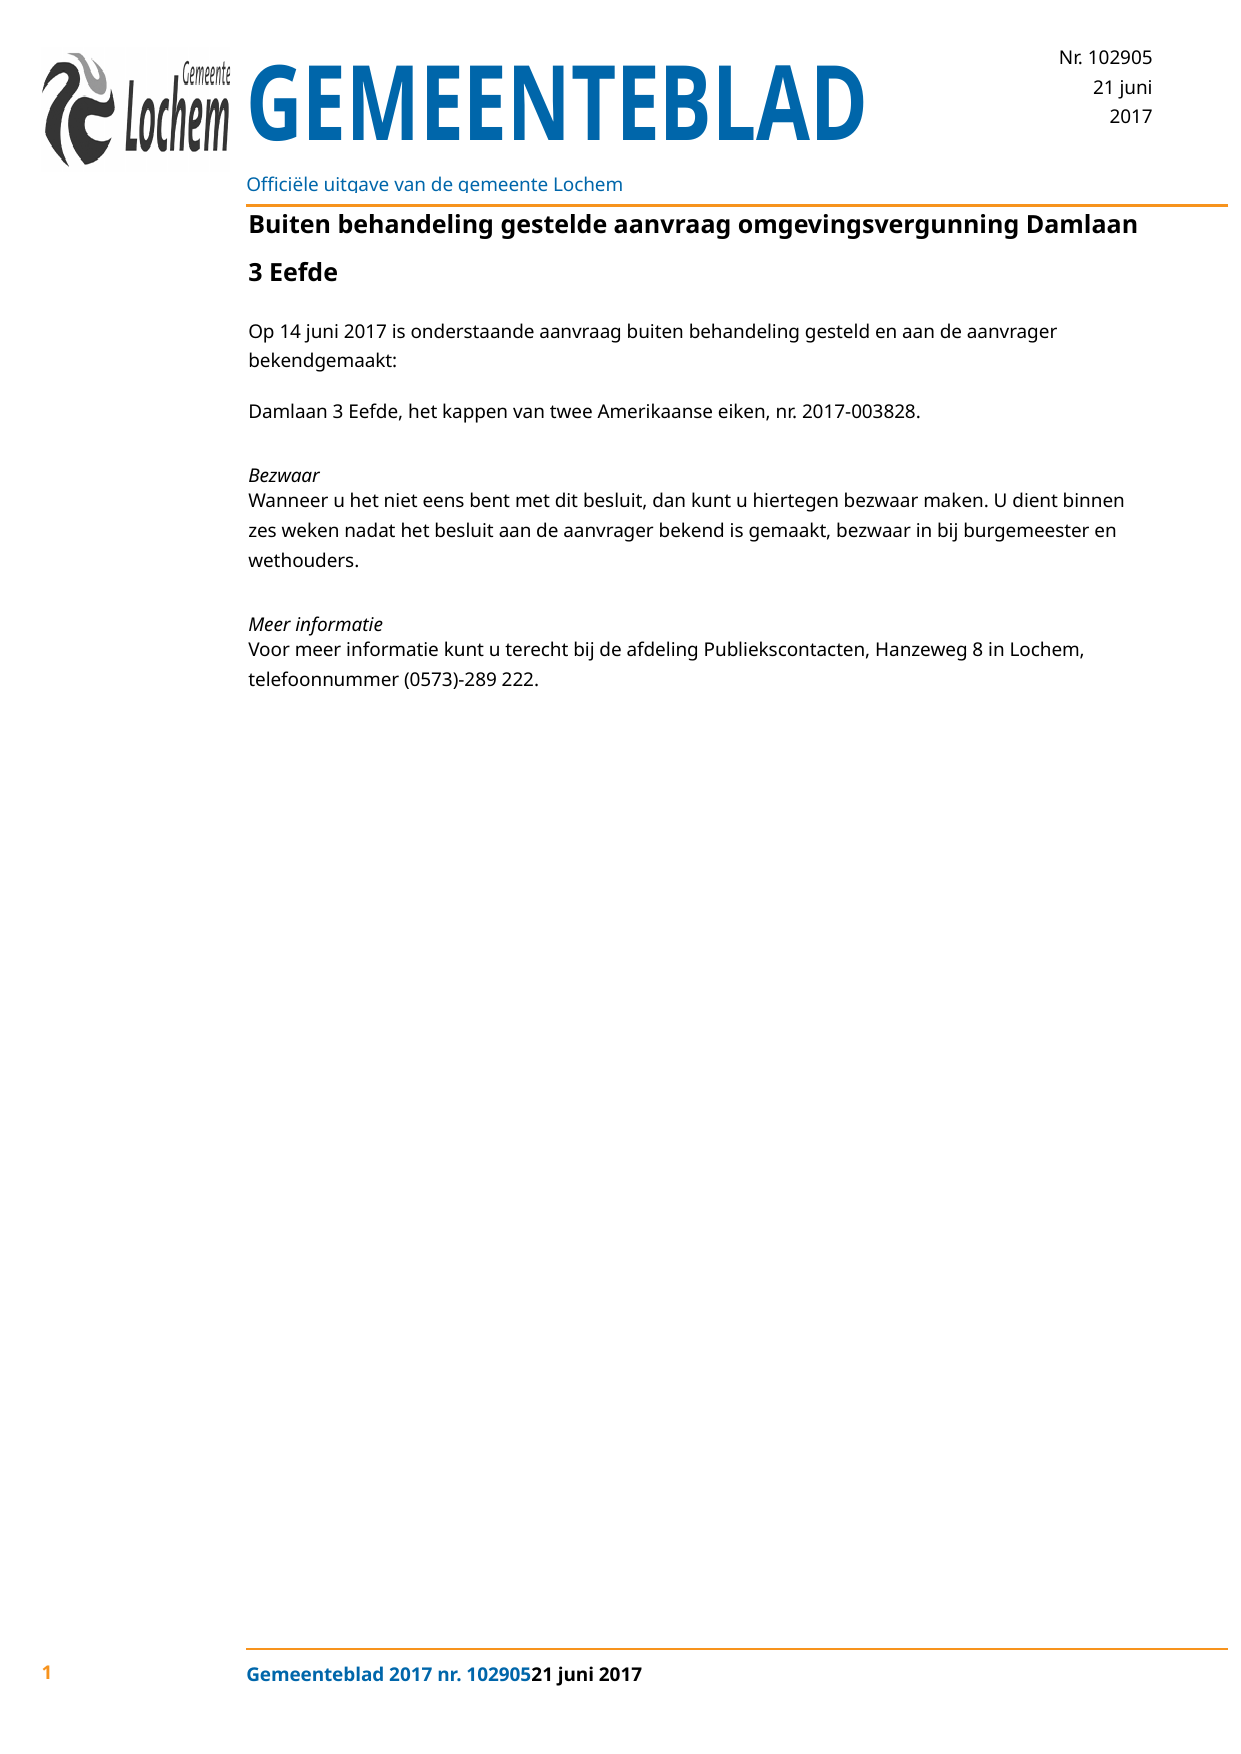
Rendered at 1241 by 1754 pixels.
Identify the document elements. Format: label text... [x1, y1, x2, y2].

text Bezwaar [248, 462, 1152, 488]
text Voor meer informatie kunt u terecht bij de afdeling Publiekscontacten, Hanzeweg 8 in Lochem, telefoonnummer (0573)-289 222. [248, 636, 1152, 692]
text Wanneer u het niet eens bent met dit besluit, dan kunt u hiertegen bezwaar maken. U dient binnen zes weken nadat het besluit aan de aanvrager bekend is gemaakt, bezwaar in bij burgemeester en wethouders. [248, 488, 1152, 572]
text Op 14 juni 2017 is onderstaande aanvraag buiten behandeling gesteld en aan de aanvrager bekendgemaakt: [248, 318, 1152, 373]
text Meer informatie [248, 611, 1152, 636]
text Buiten behandeling gestelde aanvraag omgevingsvergunning Damlaan 3 Eefde [248, 207, 1152, 288]
text Damlaan 3 Eefde, het kappen van twee Amerikaanse eiken, nr. 2017-003828. [248, 398, 1152, 424]
picture [41, 47, 231, 172]
